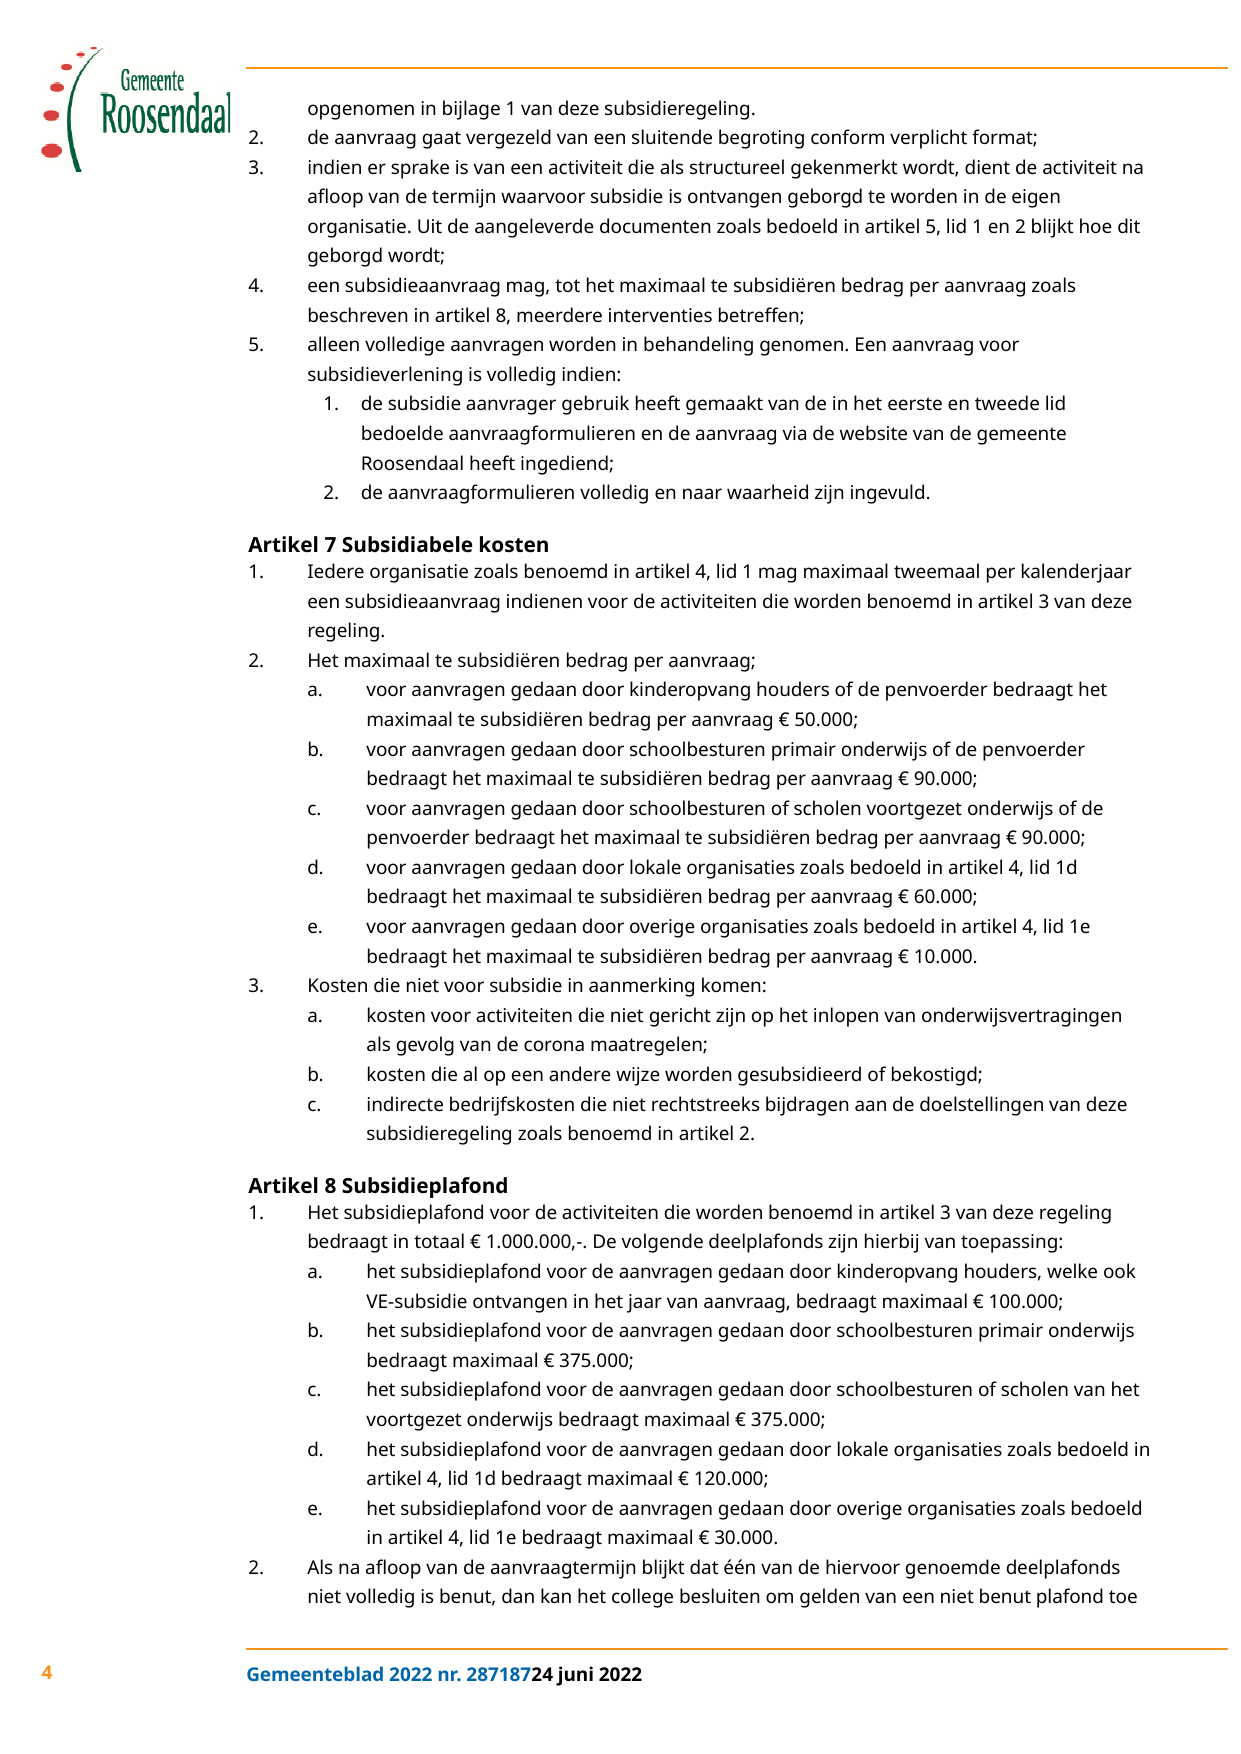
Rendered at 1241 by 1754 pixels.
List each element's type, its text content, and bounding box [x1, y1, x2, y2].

list Het subsidieplafond voor de activiteiten die worden benoemd in artikel 3 van deze regeling bedraagt in totaal € 1.000.000,-. De volgende deelplafonds zijn hierbij van toepassing: [248, 1199, 1152, 1254]
list de aanvraagformulieren volledig en naar waarheid zijn ingevuld. [323, 479, 1152, 505]
list voor aanvragen gedaan door lokale organisaties zoals bedoeld in artikel 4, lid 1d bedraagt het maximaal te subsidiëren bedrag per aanvraag € 60.000; [307, 854, 1152, 909]
list het subsidieplafond voor de aanvragen gedaan door schoolbesturen primair onderwijs bedraagt maximaal € 375.000; [307, 1317, 1152, 1373]
list de subsidie aanvrager gebruik heeft gemaakt van de in het eerste en tweede lid bedoelde aanvraagformulieren en de aanvraag via de website van de gemeente Roosendaal heeft ingediend; [323, 391, 1152, 476]
list indirecte bedrijfskosten die niet rechtstreeks bijdragen aan de doelstellingen van deze subsidieregeling zoals benoemd in artikel 2. [307, 1091, 1152, 1146]
list het subsidieplafond voor de aanvragen gedaan door overige organisaties zoals bedoeld in artikel 4, lid 1e bedraagt maximaal € 30.000. [307, 1495, 1152, 1550]
list het subsidieplafond voor de aanvragen gedaan door schoolbesturen of scholen van het voortgezet onderwijs bedraagt maximaal € 375.000; [307, 1377, 1152, 1432]
list voor aanvragen gedaan door overige organisaties zoals bedoeld in artikel 4, lid 1e bedraagt het maximaal te subsidiëren bedrag per aanvraag € 10.000. [307, 913, 1152, 968]
list kosten die al op een andere wijze worden gesubsidieerd of bekostigd; [307, 1061, 1152, 1087]
list opgenomen in bijlage 1 van deze subsidieregeling. [248, 95, 1152, 121]
list een subsidieaanvraag mag, tot het maximaal te subsidiëren bedrag per aanvraag zoals beschreven in artikel 8, meerdere interventies betreffen; [248, 272, 1152, 328]
text Artikel 7 Subsidiabele kosten [248, 530, 1152, 558]
list voor aanvragen gedaan door schoolbesturen of scholen voortgezet onderwijs of de penvoerder bedraagt het maximaal te subsidiëren bedrag per aanvraag € 90.000; [307, 795, 1152, 850]
list het subsidieplafond voor de aanvragen gedaan door lokale organisaties zoals bedoeld in artikel 4, lid 1d bedraagt maximaal € 120.000; [307, 1436, 1152, 1491]
text Artikel 8 Subsidieplafond [248, 1171, 1152, 1199]
list het subsidieplafond voor de aanvragen gedaan door kinderopvang houders, welke ook VE-subsidie ontvangen in het jaar van aanvraag, bedraagt maximaal € 100.000; [307, 1258, 1152, 1314]
list de aanvraag gaat vergezeld van een sluitende begroting conform verplicht format; [248, 124, 1152, 150]
list alleen volledige aanvragen worden in behandeling genomen. Een aanvraag voor subsidieverlening is volledig indien: [248, 331, 1152, 387]
list indien er sprake is van een activiteit die als structureel gekenmerkt wordt, dient de activiteit na afloop van de termijn waarvoor subsidie is ontvangen geborgd te worden in de eigen organisatie. Uit de aangeleverde documenten zoals bedoeld in artikel 5, lid 1 en 2 blijkt hoe dit geborgd wordt; [248, 154, 1152, 268]
list Iedere organisatie zoals benoemd in artikel 4, lid 1 mag maximaal tweemaal per kalenderjaar een subsidieaanvraag indienen voor de activiteiten die worden benoemd in artikel 3 van deze regeling. [248, 558, 1152, 643]
picture [41, 47, 231, 172]
list Kosten die niet voor subsidie in aanmerking komen: [248, 972, 1152, 998]
list voor aanvragen gedaan door schoolbesturen primair onderwijs of de penvoerder bedraagt het maximaal te subsidiëren bedrag per aanvraag € 90.000; [307, 736, 1152, 791]
list voor aanvragen gedaan door kinderopvang houders of de penvoerder bedraagt het maximaal te subsidiëren bedrag per aanvraag € 50.000; [307, 677, 1152, 732]
list kosten voor activiteiten die niet gericht zijn op het inlopen van onderwijsvertragingen als gevolg van de corona maatregelen; [307, 1002, 1152, 1057]
list Als na afloop van de aanvraagtermijn blijkt dat één van de hiervoor genoemde deelplafonds niet volledig is benut, dan kan het college besluiten om gelden van een niet benut plafond toe [248, 1554, 1152, 1609]
list Het maximaal te subsidiëren bedrag per aanvraag; [248, 647, 1152, 673]
